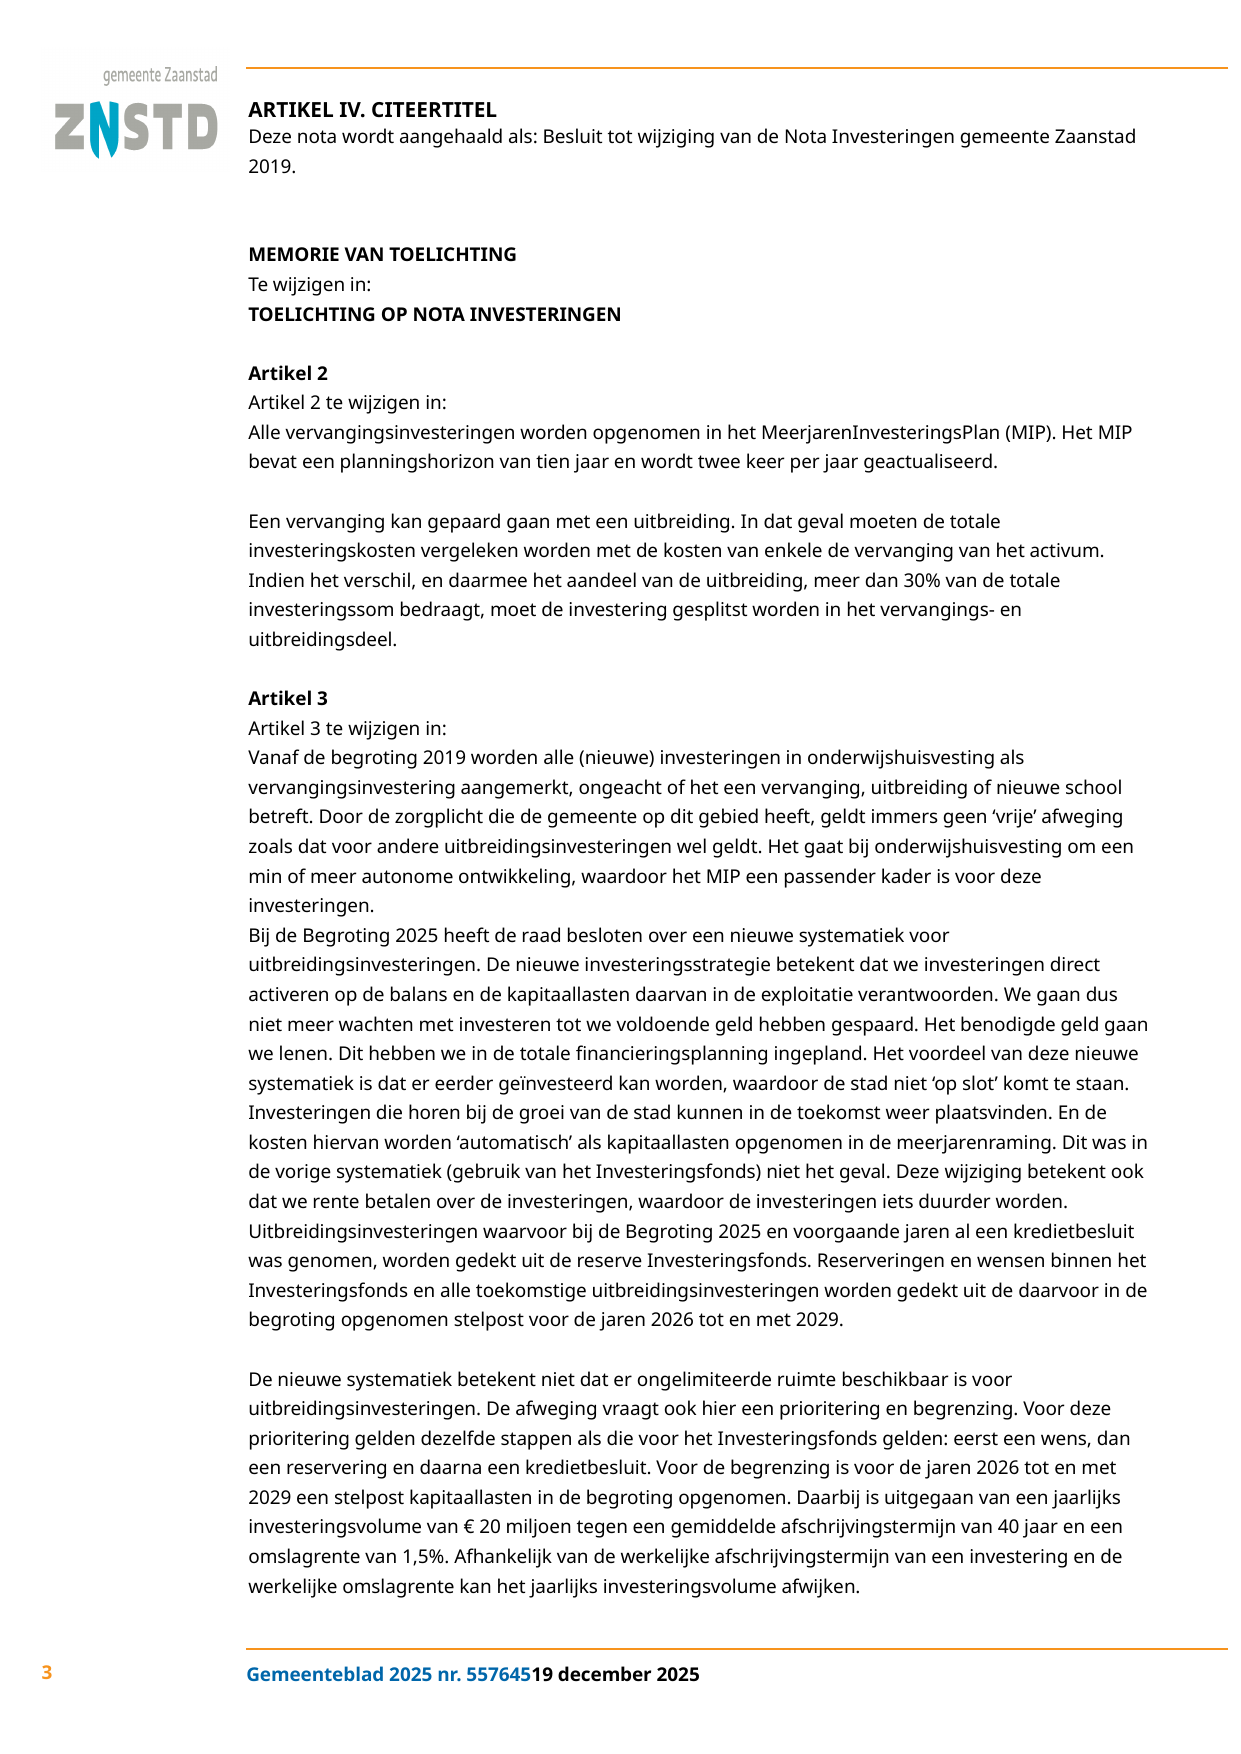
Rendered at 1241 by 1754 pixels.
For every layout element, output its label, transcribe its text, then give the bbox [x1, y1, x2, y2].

text Een vervanging kan gepaard gaan met een uitbreiding. In dat geval moeten de totale investeringskosten vergeleken worden met de kosten van enkele de vervanging van het activum. Indien het verschil, en daarmee het aandeel van de uitbreiding, meer dan 30% van de totale investeringssom bedraagt, moet de investering gesplitst worden in het vervangings- en uitbreidingsdeel. [248, 508, 1152, 652]
text ARTIKEL IV. CITEERTITEL [248, 95, 1152, 123]
text Bij de Begroting 2025 heeft de raad besloten over een nieuwe systematiek voor uitbreidingsinvesteringen. De nieuwe investeringsstrategie betekent dat we investeringen direct activeren op de balans en de kapitaallasten daarvan in de exploitatie verantwoorden. We gaan dus niet meer wachten met investeren tot we voldoende geld hebben gespaard. Het benodigde geld gaan we lenen. Dit hebben we in de totale financieringsplanning ingepland. Het voordeel van deze nieuwe systematiek is dat er eerder geïnvesteerd kan worden, waardoor de stad niet ‘op slot’ komt te staan. Investeringen die horen bij de groei van de stad kunnen in de toekomst weer plaatsvinden. En de kosten hiervan worden ‘automatisch’ als kapitaallasten opgenomen in de meerjarenraming. Dit was in de vorige systematiek (gebruik van het Investeringsfonds) niet het geval. Deze wijziging betekent ook dat we rente betalen over de investeringen, waardoor de investeringen iets duurder worden. Uitbreidingsinvesteringen waarvoor bij de Begroting 2025 en voorgaande jaren al een kredietbesluit was genomen, worden gedekt uit de reserve Investeringsfonds. Reserveringen en wensen binnen het Investeringsfonds en alle toekomstige uitbreidingsinvesteringen worden gedekt uit de daarvoor in de begroting opgenomen stelpost voor de jaren 2026 tot en met 2029. [248, 922, 1152, 1332]
text Alle vervangingsinvesteringen worden opgenomen in het MeerjarenInvesteringsPlan (MIP). Het MIP bevat een planningshorizon van tien jaar en wordt twee keer per jaar geactualiseerd. [248, 419, 1152, 474]
text Artikel 2 te wijzigen in: [248, 389, 1152, 415]
text MEMORIE VAN TOELICHTING [248, 242, 1152, 267]
text Artikel 3 te wijzigen in: [248, 715, 1152, 741]
picture [41, 47, 231, 172]
text Artikel 2 [248, 360, 1152, 386]
text Artikel 3 [248, 685, 1152, 711]
text Deze nota wordt aangehaald als: Besluit tot wijziging van de Nota Investeringen gemeente Zaanstad 2019. [248, 123, 1152, 178]
text Vanaf de begroting 2019 worden alle (nieuwe) investeringen in onderwijshuisvesting als vervangingsinvestering aangemerkt, ongeacht of het een vervanging, uitbreiding of nieuwe school betreft. Door de zorgplicht die de gemeente op dit gebied heeft, geldt immers geen ‘vrije’ afweging zoals dat voor andere uitbreidingsinvesteringen wel geldt. Het gaat bij onderwijshuisvesting om een min of meer autonome ontwikkeling, waardoor het MIP een passender kader is voor deze investeringen. [248, 744, 1152, 918]
text Te wijzigen in: [248, 271, 1152, 297]
text TOELICHTING OP NOTA INVESTERINGEN [248, 301, 1152, 326]
text De nieuwe systematiek betekent niet dat er ongelimiteerde ruimte beschikbaar is voor uitbreidingsinvesteringen. De afweging vraagt ook hier een prioritering en begrenzing. Voor deze prioritering gelden dezelfde stappen als die voor het Investeringsfonds gelden: eerst een wens, dan een reservering en daarna een kredietbesluit. Voor de begrenzing is voor de jaren 2026 tot en met 2029 een stelpost kapitaallasten in de begroting opgenomen. Daarbij is uitgegaan van een jaarlijks investeringsvolume van € 20 miljoen tegen een gemiddelde afschrijvingstermijn van 40 jaar en een omslagrente van 1,5%. Afhankelijk van de werkelijke afschrijvingstermijn van een investering en de werkelijke omslagrente kan het jaarlijks investeringsvolume afwijken. [248, 1366, 1152, 1598]
